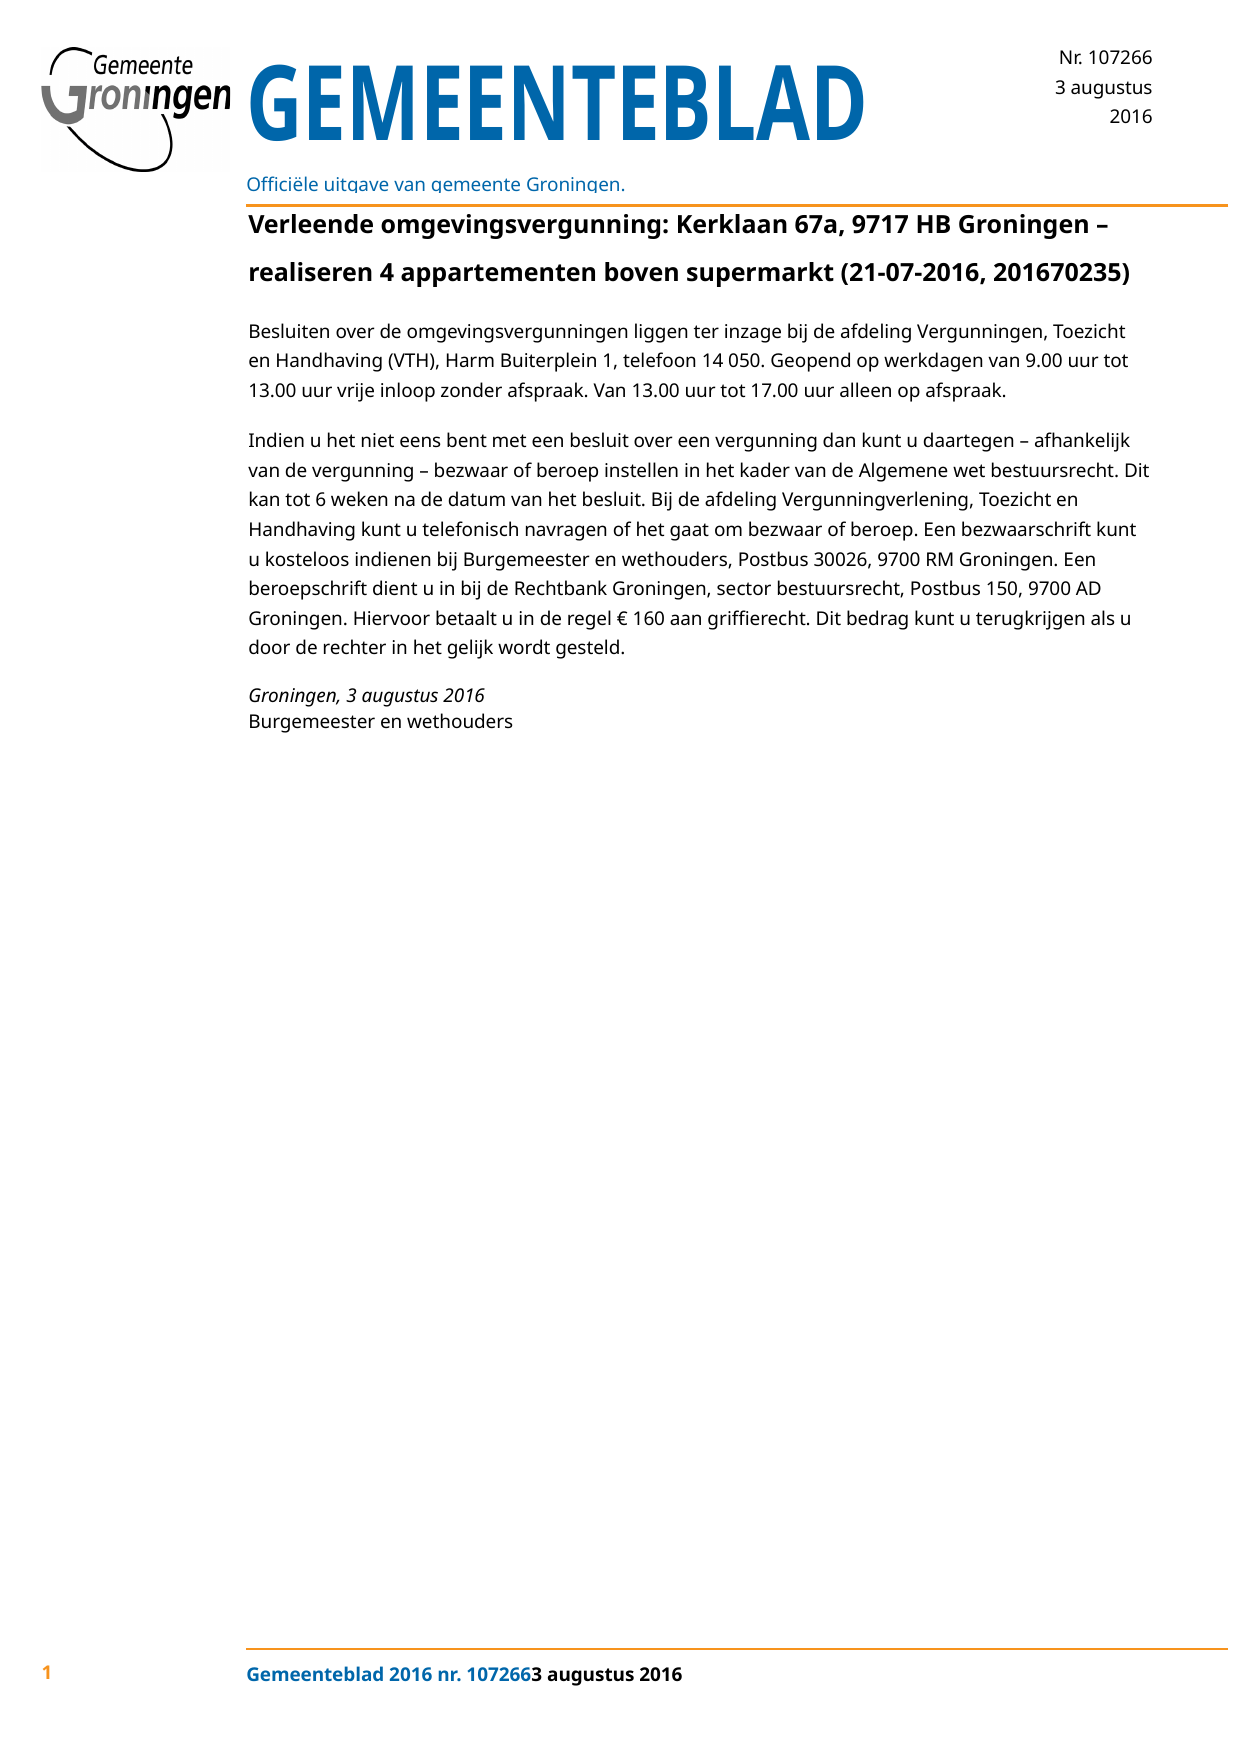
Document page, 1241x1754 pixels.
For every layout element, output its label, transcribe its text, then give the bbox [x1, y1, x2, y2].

text Groningen, 3 augustus 2016 [248, 682, 1152, 708]
text Burgemeester en wethouders [248, 708, 1152, 734]
picture [41, 47, 231, 172]
text Indien u het niet eens bent met een besluit over een vergunning dan kunt u daartegen – afhankelijk van de vergunning – bezwaar of beroep instellen in het kader van de Algemene wet bestuursrecht. Dit kan tot 6 weken na de datum van het besluit. Bij de afdeling Vergunningverlening, Toezicht en Handhaving kunt u telefonisch navragen of het gaat om bezwaar of beroep. Een bezwaarschrift kunt u kosteloos indienen bij Burgemeester en wethouders, Postbus 30026, 9700 RM Groningen. Een beroepschrift dient u in bij de Rechtbank Groningen, sector bestuursrecht, Postbus 150, 9700 AD Groningen. Hiervoor betaalt u in de regel € 160 aan griffierecht. Dit bedrag kunt u terugkrijgen als u door de rechter in het gelijk wordt gesteld. [248, 427, 1152, 660]
text Besluiten over de omgevingsvergunningen liggen ter inzage bij de afdeling Vergunningen, Toezicht en Handhaving (VTH), Harm Buiterplein 1, telefoon 14 050. Geopend op werkdagen van 9.00 uur tot 13.00 uur vrije inloop zonder afspraak. Van 13.00 uur tot 17.00 uur alleen op afspraak. [248, 318, 1152, 403]
text Verleende omgevingsvergunning: Kerklaan 67a, 9717 HB Groningen – realiseren 4 appartementen boven supermarkt (21-07-2016, 201670235) [248, 207, 1152, 288]
